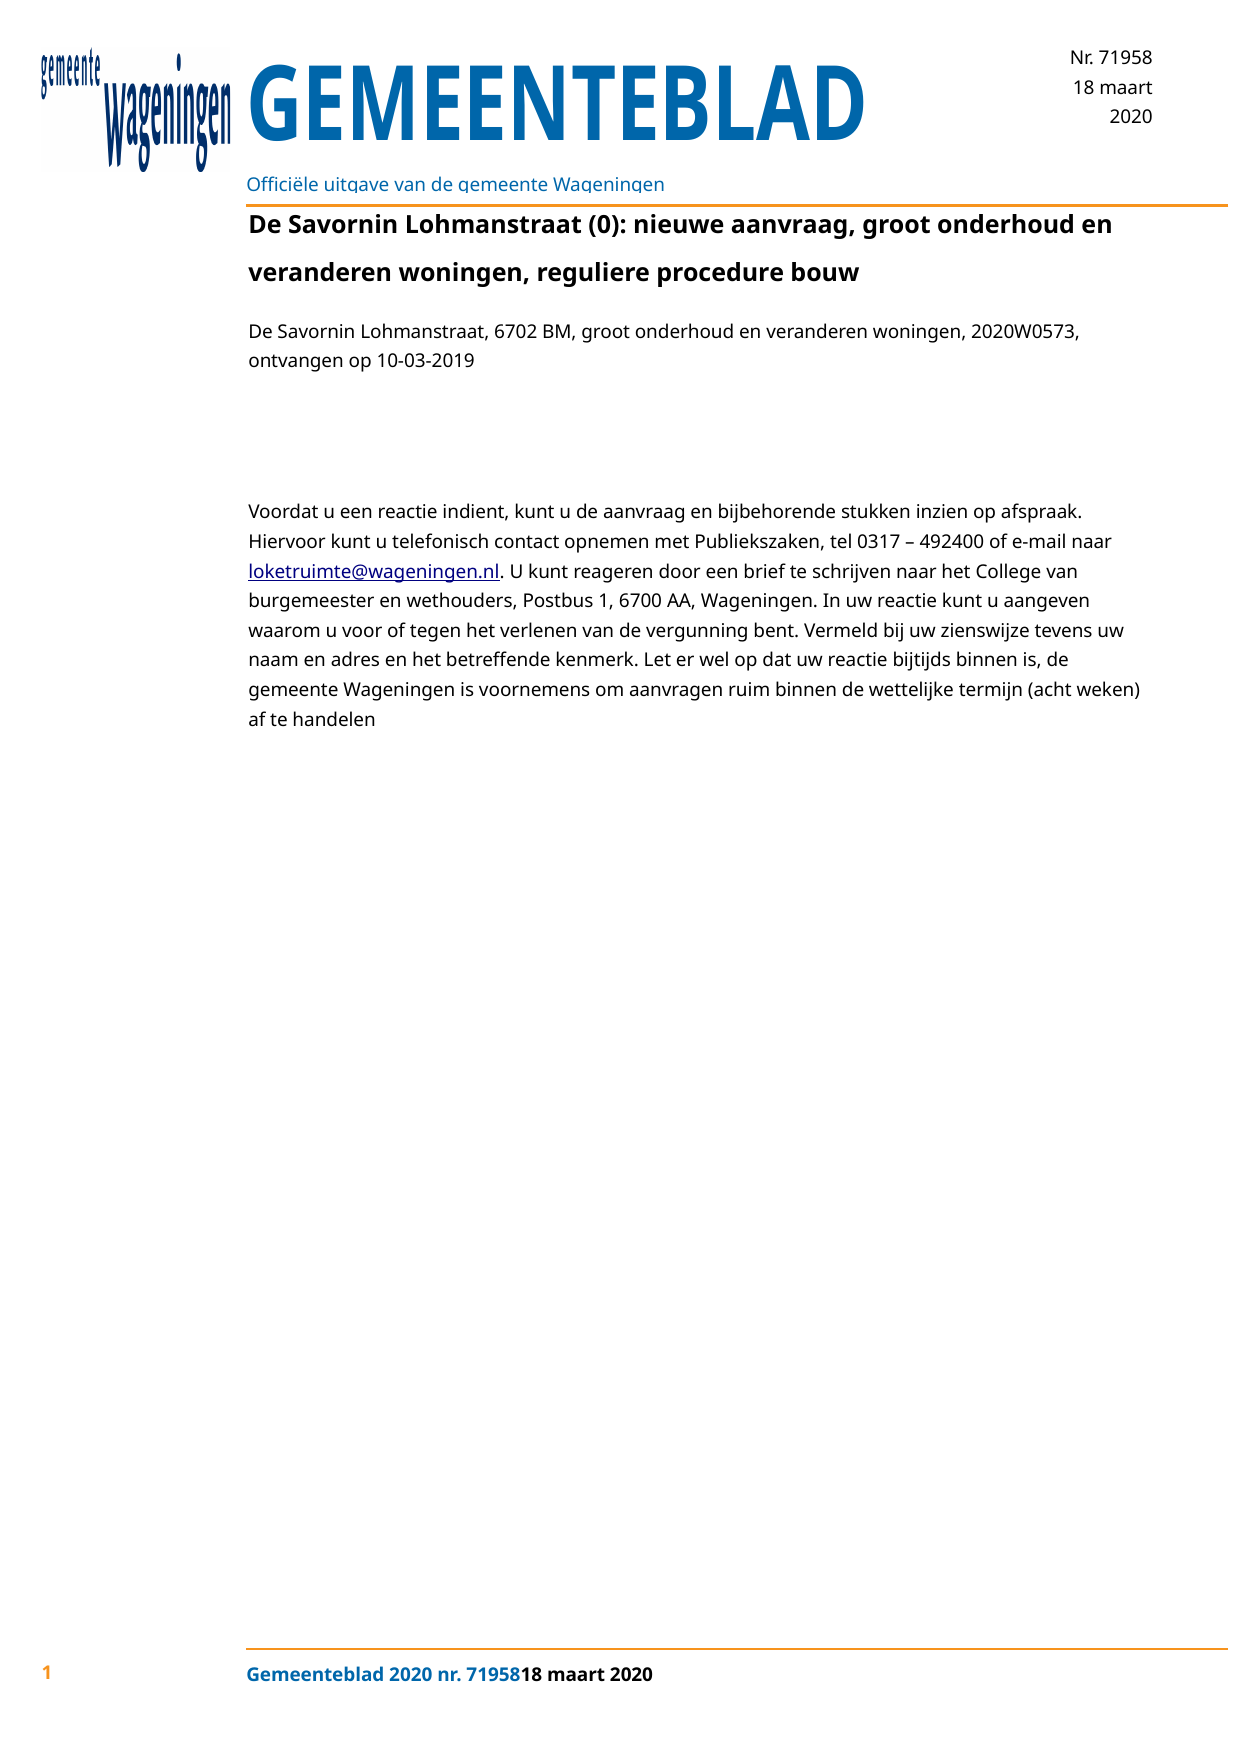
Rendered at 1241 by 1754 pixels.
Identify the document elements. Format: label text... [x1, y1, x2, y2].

text De Savornin Lohmanstraat, 6702 BM, groot onderhoud en veranderen woningen, 2020W0573, ontvangen op 10-03-2019 [248, 318, 1152, 373]
picture [41, 47, 231, 172]
text Voordat u een reactie indient, kunt u de aanvraag en bijbehorende stukken inzien op afspraak. Hiervoor kunt u telefonisch contact opnemen met Publiekszaken, tel 0317 – 492400 of e-mail naar loketruimte@wageningen.nl. U kunt reageren door een brief te schrijven naar het College van burgemeester en wethouders, Postbus 1, 6700 AA, Wageningen. In uw reactie kunt u aangeven waarom u voor of tegen het verlenen van de vergunning bent. Vermeld bij uw zienswijze tevens uw naam en adres en het betreffende kenmerk. Let er wel op dat uw reactie bijtijds binnen is, de gemeente Wageningen is voornemens om aanvragen ruim binnen de wettelijke termijn (acht weken) af te handelen [248, 499, 1152, 732]
text De Savornin Lohmanstraat (0): nieuwe aanvraag, groot onderhoud en veranderen woningen, reguliere procedure bouw [248, 207, 1152, 288]
